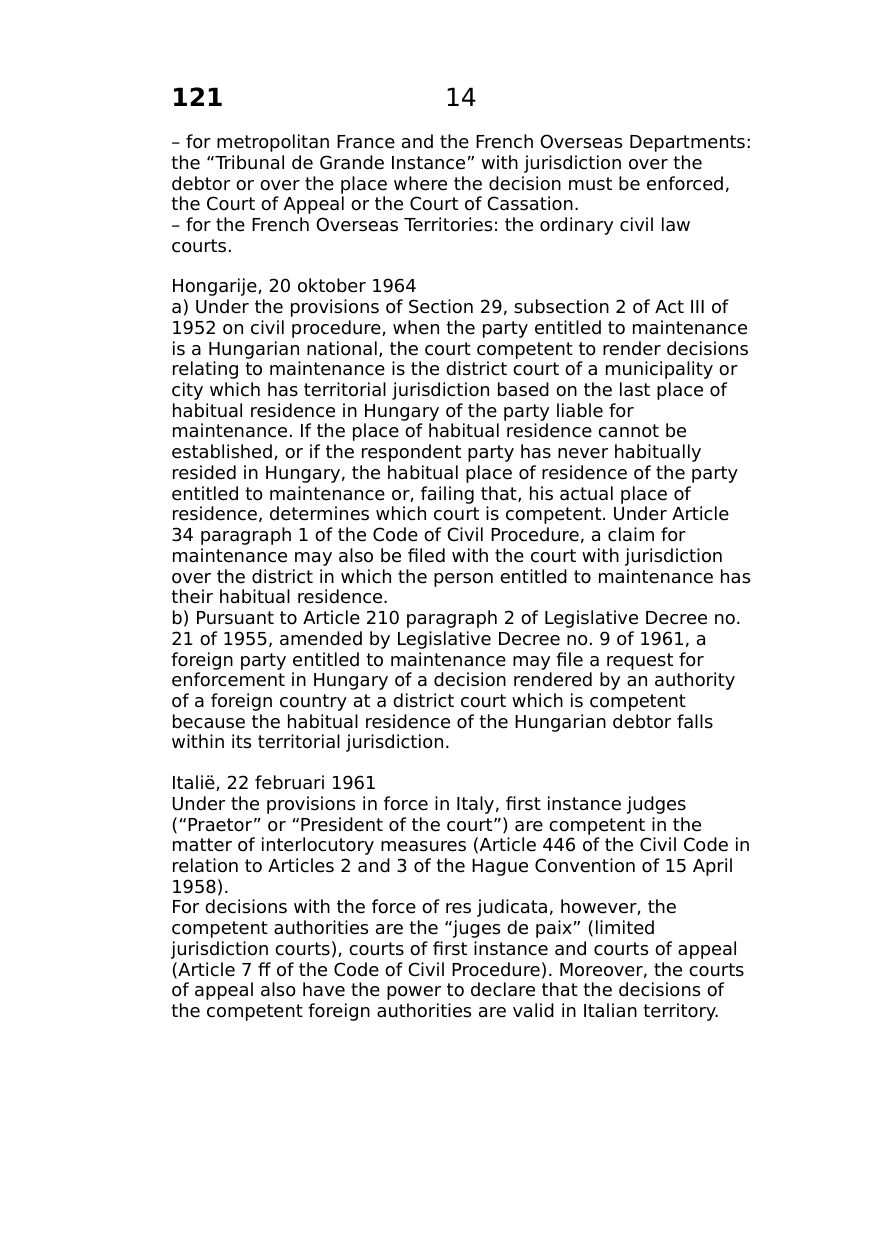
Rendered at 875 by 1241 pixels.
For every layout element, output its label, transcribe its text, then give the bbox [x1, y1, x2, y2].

text Under the provisions in force in Italy, first instance judges (“Praetor” or “President of the court”) are competent in the matter of interlocutory measures (Article 446 of the Civil Code in relation to Articles 2 and 3 of the Hague Convention of 15 April 1958). [171, 794, 756, 897]
text Italië, 22 februari 1961 [171, 773, 756, 794]
text Hongarije, 20 oktober 1964 [171, 276, 756, 297]
text – for metropolitan France and the French Overseas Departments: the “Tribunal de Grande Instance” with jurisdiction over the debtor or over the place where the decision must be enforced, the Court of Appeal or the Court of Cassation. [171, 132, 756, 215]
text For decisions with the force of res judicata, however, the competent authorities are the “juges de paix” (limited jurisdiction courts), courts of first instance and courts of appeal (Article 7 ff of the Code of Civil Procedure). Moreover, the courts of appeal also have the power to declare that the decisions of the competent foreign authorities are valid in Italian territory. [171, 897, 756, 1022]
text a) Under the provisions of Section 29, subsection 2 of Act III of 1952 on civil procedure, when the party entitled to maintenance is a Hungarian national, the court competent to render decisions relating to maintenance is the district court of a municipality or city which has territorial jurisdiction based on the last place of habitual residence in Hungary of the party liable for maintenance. If the place of habitual residence cannot be established, or if the respondent party has never habitually resided in Hungary, the habitual place of residence of the party entitled to maintenance or, failing that, his actual place of residence, determines which court is competent. Under Article 34 paragraph 1 of the Code of Civil Procedure, a claim for maintenance may also be filed with the court with jurisdiction over the district in which the person entitled to maintenance has their habitual residence. [171, 297, 756, 608]
text – for the French Overseas Territories: the ordinary civil law courts. [171, 215, 756, 256]
text b) Pursuant to Article 210 paragraph 2 of Legislative Decree no. 21 of 1955, amended by Legislative Decree no. 9 of 1961, a foreign party entitled to maintenance may file a request for enforcement in Hungary of a decision rendered by an authority of a foreign country at a district court which is competent because the habitual residence of the Hungarian debtor falls within its territorial jurisdiction. [171, 608, 756, 753]
